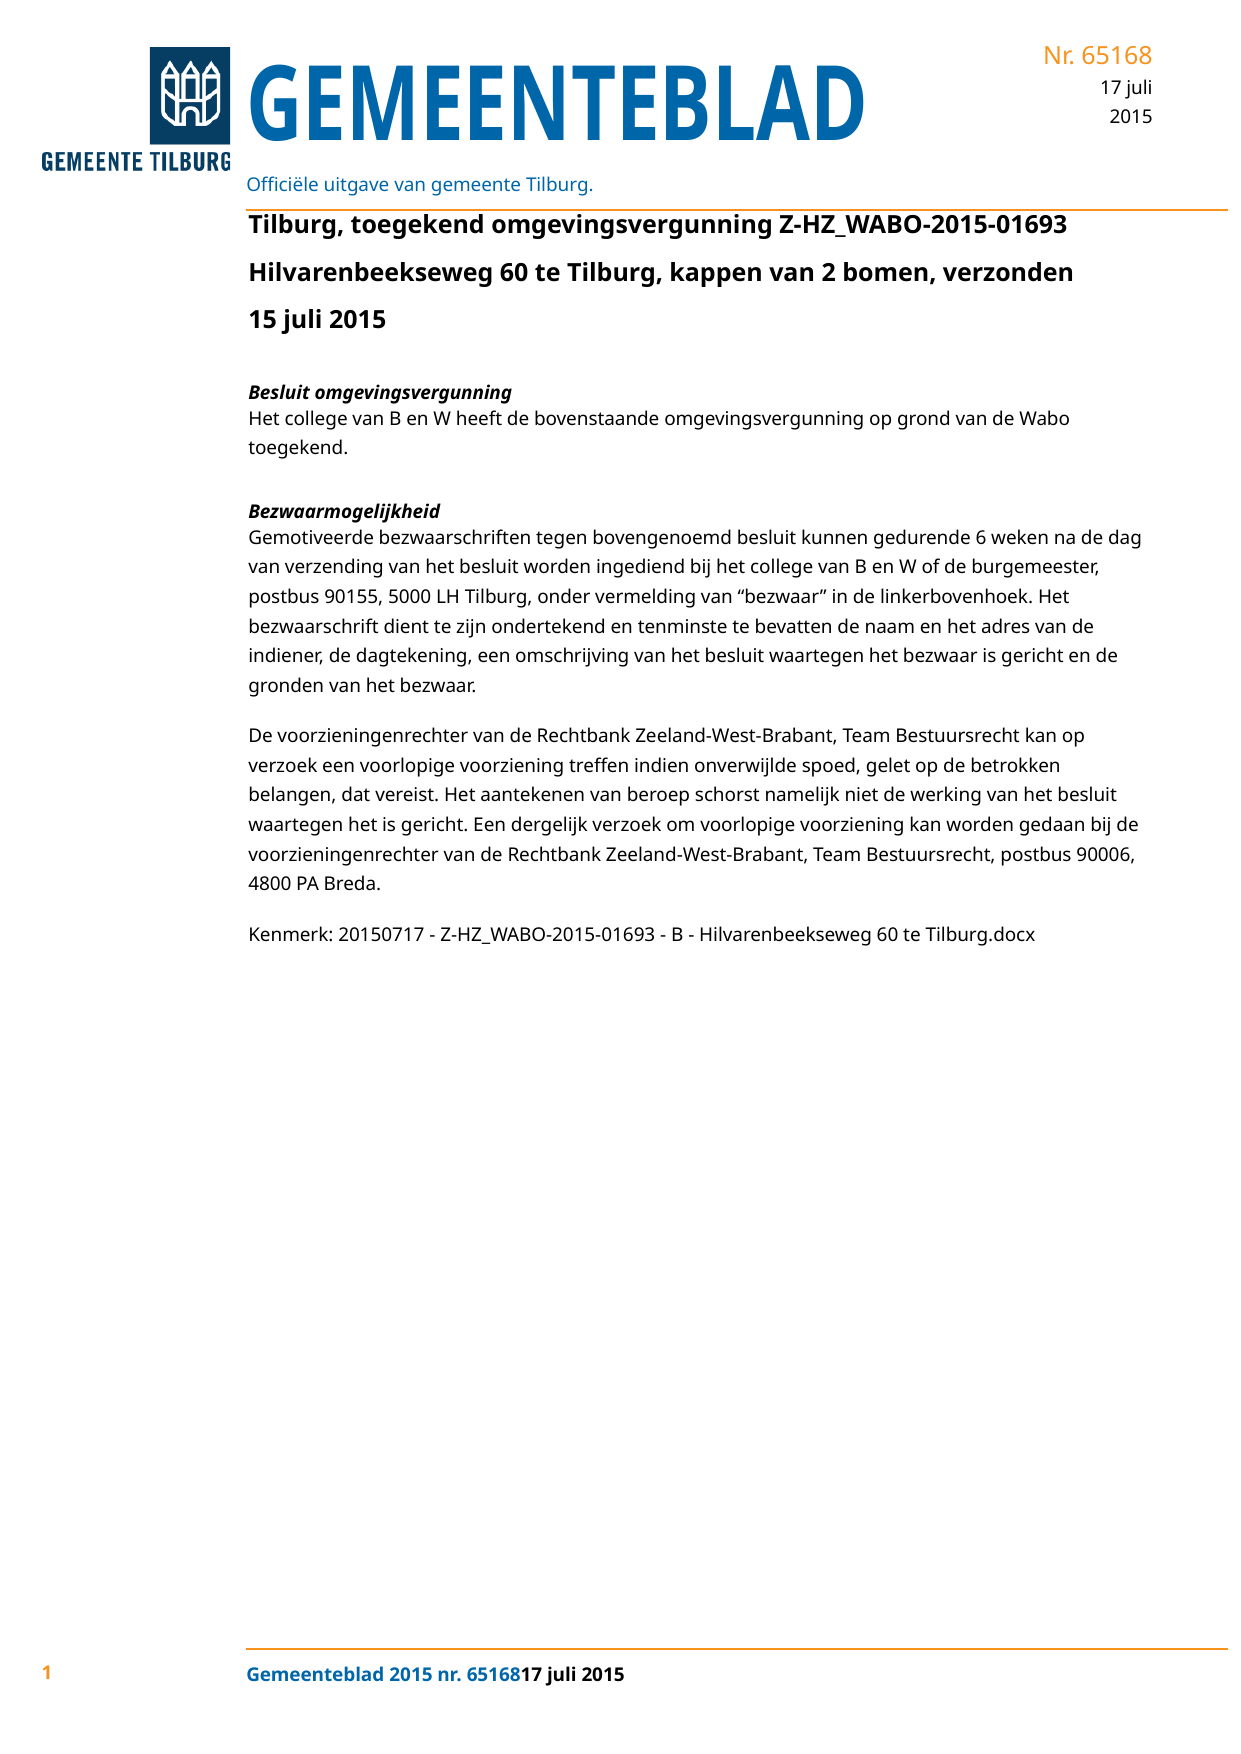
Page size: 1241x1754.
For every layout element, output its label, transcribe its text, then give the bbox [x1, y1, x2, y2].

picture [41, 47, 231, 172]
text Kenmerk: 20150717 - Z-HZ_WABO-2015-01693 - B - Hilvarenbeekseweg 60 te Tilburg.docx [248, 921, 1152, 946]
text Tilburg, toegekend omgevingsvergunning Z-HZ_WABO-2015-01693 Hilvarenbeekseweg 60 te Tilburg, kappen van 2 bomen, verzonden 15 juli 2015 [248, 211, 1152, 336]
text Gemotiveerde bezwaarschriften tegen bovengenoemd besluit kunnen gedurende 6 weken na de dag van verzending van het besluit worden ingediend bij het college van B en W of de burgemeester, postbus 90155, 5000 LH Tilburg, onder vermelding van “bezwaar” in de linkerbovenhoek. Het bezwaarschrift dient te zijn ondertekend en tenminste te bevatten de naam en het adres van de indiener, de dagtekening, een omschrijving van het besluit waartegen het bezwaar is gericht en de gronden van het bezwaar. [248, 524, 1152, 698]
text Besluit omgevingsvergunning [248, 379, 1152, 405]
text Bezwaarmogelijkheid [248, 498, 1152, 524]
text De voorzieningenrechter van de Rechtbank Zeeland-West-Brabant, Team Bestuursrecht kan op verzoek een voorlopige voorziening treffen indien onverwijlde spoed, gelet op de betrokken belangen, dat vereist. Het aantekenen van beroep schorst namelijk niet de werking van het besluit waartegen het is gericht. Een dergelijk verzoek om voorlopige voorziening kan worden gedaan bij de voorzieningenrechter van de Rechtbank Zeeland-West-Brabant, Team Bestuursrecht, postbus 90006, 4800 PA Breda. [248, 722, 1152, 896]
text Het college van B en W heeft de bovenstaande omgevingsvergunning op grond van de Wabo toegekend. [248, 405, 1152, 460]
